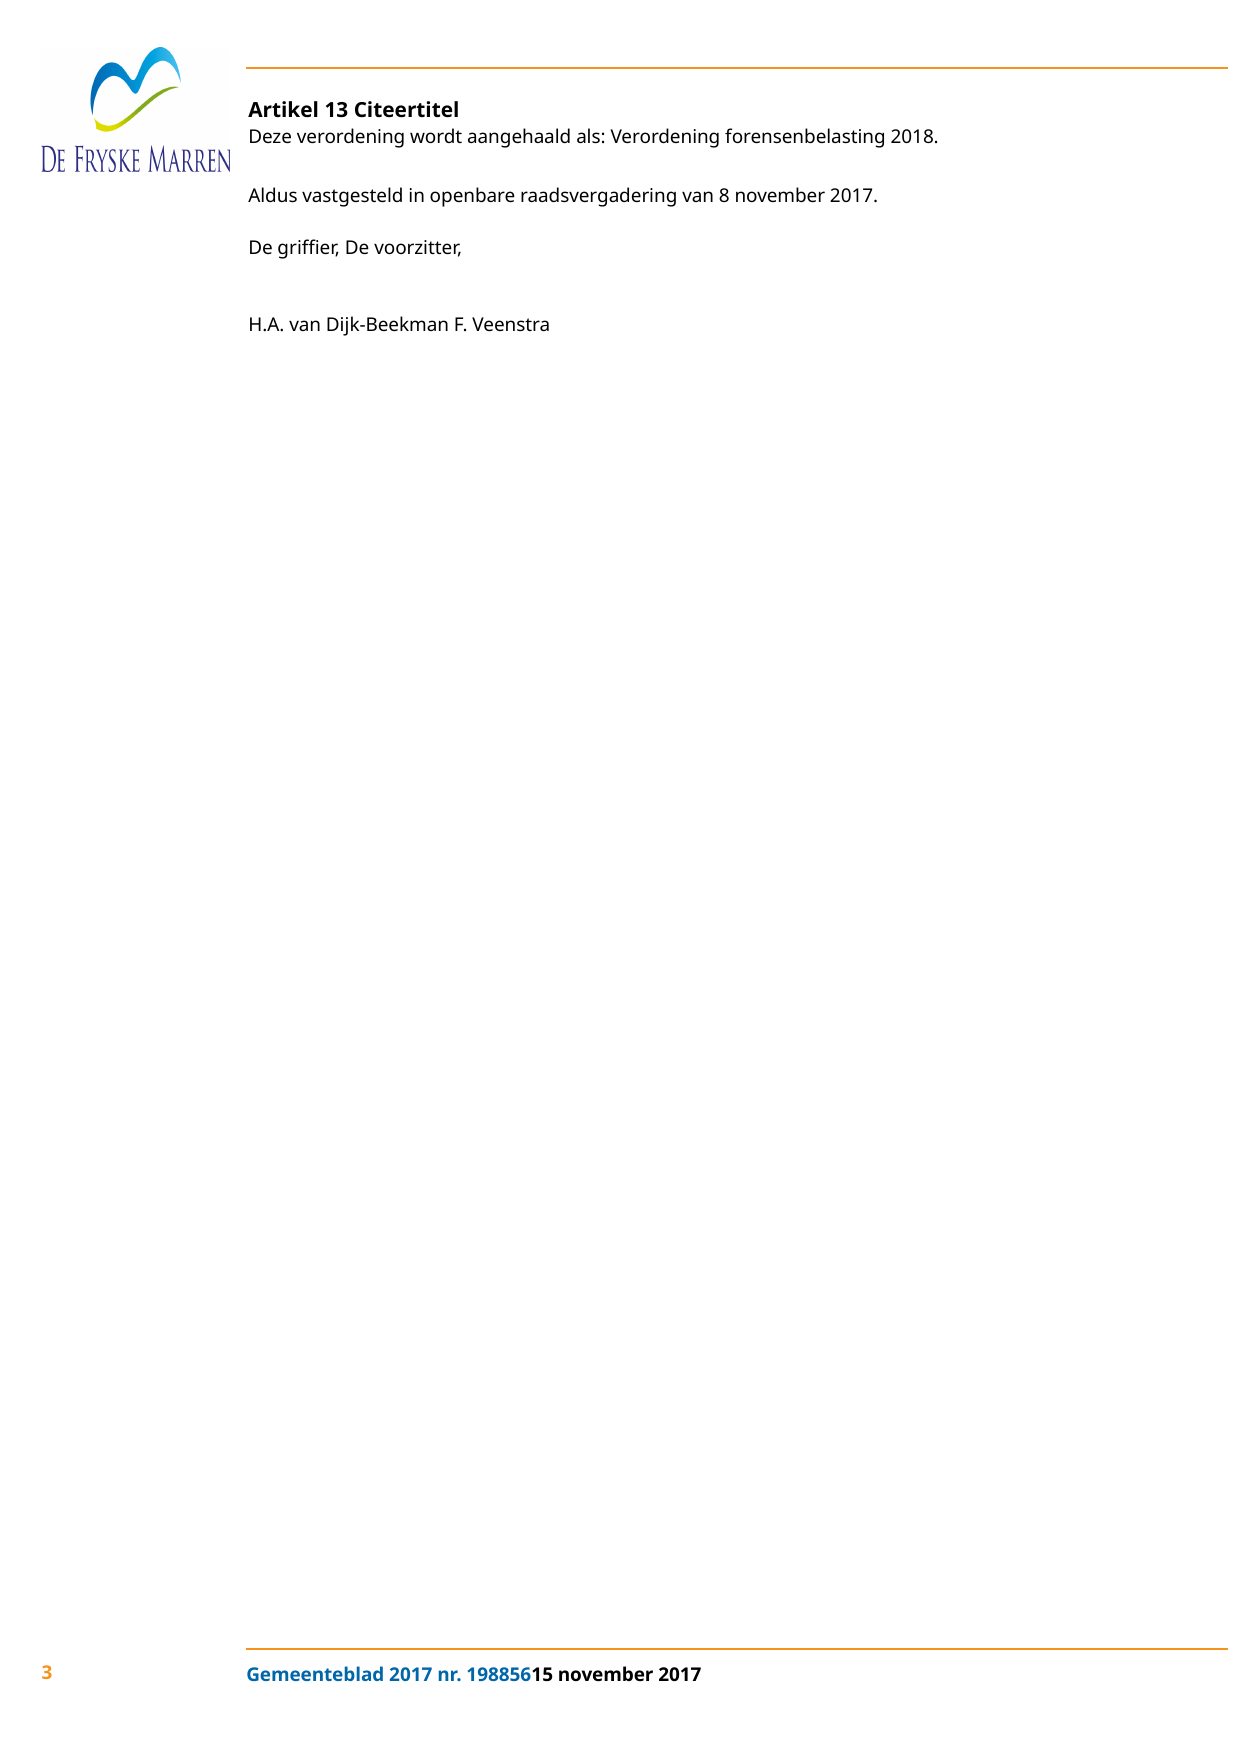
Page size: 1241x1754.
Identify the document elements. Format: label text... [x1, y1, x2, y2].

text Deze verordening wordt aangehaald als: Verordening forensenbelasting 2018. [248, 123, 1152, 149]
text H.A. van Dijk-Beekman F. Veenstra [248, 311, 1152, 337]
picture [41, 47, 231, 172]
text Artikel 13 Citeertitel [248, 95, 1152, 123]
text Aldus vastgesteld in openbare raadsvergadering van 8 november 2017. [248, 182, 1152, 208]
text De griffier, De voorzitter, [248, 234, 1152, 259]
